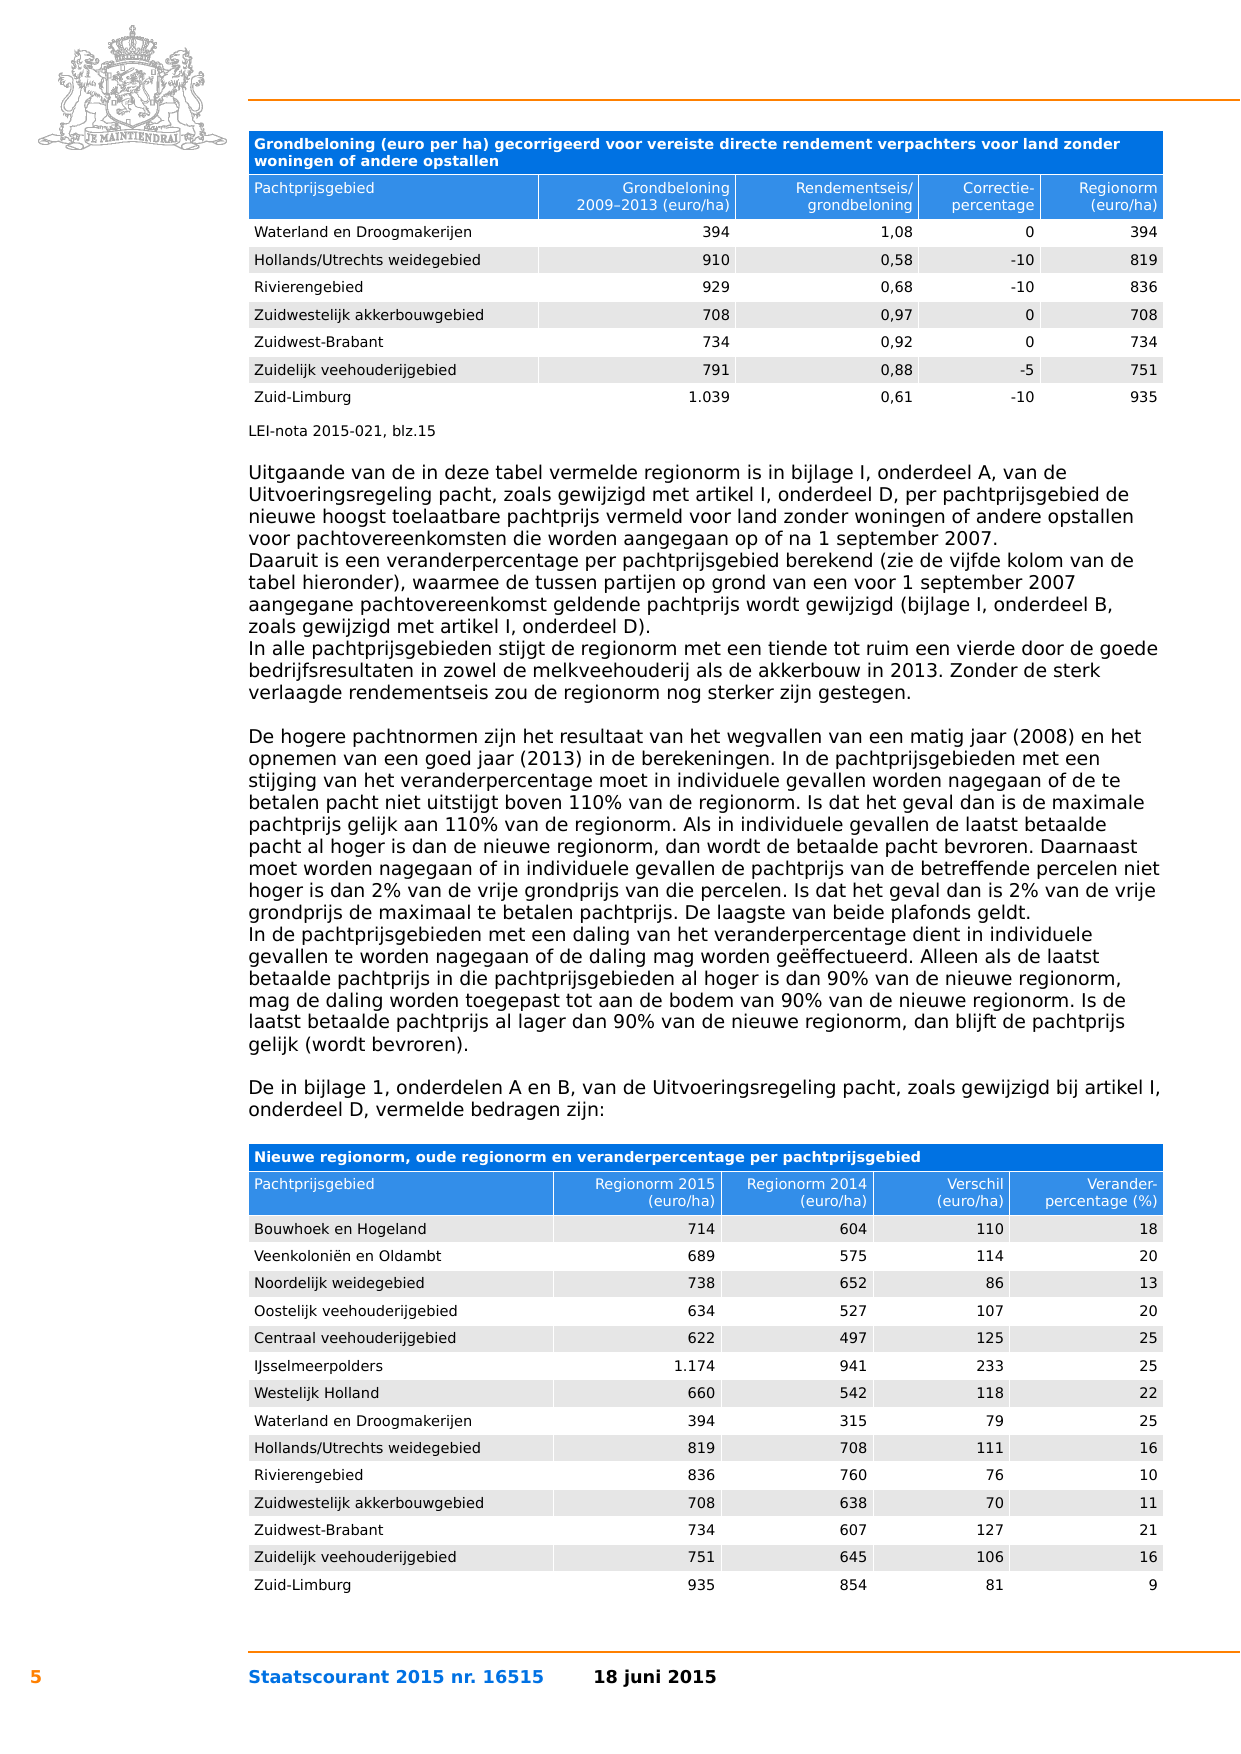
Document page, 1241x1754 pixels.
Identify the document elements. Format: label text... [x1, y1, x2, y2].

table_cell Regionorm (euro/ha) [1041, 175, 1163, 219]
table_cell Verander-percentage (%) [1010, 1172, 1163, 1215]
table_cell 25 [1010, 1326, 1163, 1352]
table_cell 738 [554, 1271, 721, 1297]
table_cell Rendementseis/ grondbeloning [736, 175, 918, 219]
table_cell Oostelijk veehouderijgebied [249, 1298, 553, 1324]
table_cell 734 [539, 329, 735, 356]
table_cell Zuidelijk veehouderijgebied [249, 1545, 553, 1571]
table_cell 634 [554, 1298, 721, 1324]
table_cell 760 [722, 1463, 873, 1489]
table_cell -10 [919, 247, 1040, 273]
table_cell Zuid-Limburg [249, 1572, 553, 1598]
table_cell 1.174 [554, 1353, 721, 1379]
table_cell 638 [722, 1490, 873, 1516]
table_cell 13 [1010, 1271, 1163, 1297]
table_cell Rivierengebied [249, 275, 538, 301]
table_cell Veenkoloniën en Oldambt [249, 1243, 553, 1270]
table_cell 935 [554, 1572, 721, 1598]
table_cell 394 [1041, 220, 1163, 246]
table_cell 527 [722, 1298, 873, 1324]
text De in bijlage 1, onderdelen A en B, van de Uitvoeringsregeling pacht, zoals gewijzigd bij artikel I, onderdeel D, vermelde bedragen zijn: [248, 1077, 1163, 1121]
table_cell Waterland en Droogmakerijen [249, 220, 538, 246]
table_header Grondbeloning (euro per ha) gecorrigeerd voor vereiste directe rendement verpachters voor land zonder woningen of andere opstallen [249, 131, 1163, 174]
table_cell 497 [722, 1326, 873, 1352]
table_cell Regionorm 2015 (euro/ha) [554, 1172, 721, 1215]
table_cell 10 [1010, 1463, 1163, 1489]
table_cell 0 [919, 329, 1040, 356]
table_cell 836 [554, 1463, 721, 1489]
table_cell 1.039 [539, 384, 735, 410]
table_cell 16 [1010, 1435, 1163, 1461]
table_cell Bouwhoek en Hogeland [249, 1216, 553, 1242]
table_cell Verschil (euro/ha) [874, 1172, 1009, 1215]
table_cell 86 [874, 1271, 1009, 1297]
table_cell 0,92 [736, 329, 918, 356]
table_cell 11 [1010, 1490, 1163, 1516]
table_cell Westelijk Holland [249, 1380, 553, 1407]
table_cell 22 [1010, 1380, 1163, 1407]
table_cell 910 [539, 247, 735, 273]
table_cell 81 [874, 1572, 1009, 1598]
table_cell 751 [1041, 357, 1163, 383]
table_cell 751 [554, 1545, 721, 1571]
table_cell 0,88 [736, 357, 918, 383]
table_cell 604 [722, 1216, 873, 1242]
table_cell Correctie- percentage [919, 175, 1040, 219]
table_cell 708 [539, 302, 735, 328]
text Daaruit is een veranderpercentage per pachtprijsgebied berekend (zie de vijfde kolom van de tabel hieronder), waarmee de tussen partijen op grond van een voor 1 september 2007 aangegane pachtovereenkomst geldende pachtprijs wordt gewijzigd (bijlage I, onderdeel B, zoals gewijzigd met artikel I, onderdeel D). [248, 550, 1163, 638]
table_cell 1,08 [736, 220, 918, 246]
table_cell Zuidwestelijk akkerbouwgebied [249, 1490, 553, 1516]
table_cell 394 [554, 1408, 721, 1434]
table_cell Rivierengebied [249, 1463, 553, 1489]
table_cell IJsselmeerpolders [249, 1353, 553, 1379]
table_cell 127 [874, 1517, 1009, 1544]
table_cell 0,97 [736, 302, 918, 328]
table_cell 110 [874, 1216, 1009, 1242]
table_cell 79 [874, 1408, 1009, 1434]
table_cell 575 [722, 1243, 873, 1270]
table_cell Noordelijk weidegebied [249, 1271, 553, 1297]
table_cell 125 [874, 1326, 1009, 1352]
table_cell 16 [1010, 1545, 1163, 1571]
table_cell 233 [874, 1353, 1009, 1379]
table_cell 708 [722, 1435, 873, 1461]
text De hogere pachtnormen zijn het resultaat van het wegvallen van een matig jaar (2008) en het opnemen van een goed jaar (2013) in de berekeningen. In de pachtprijsgebieden met een stijging van het veranderpercentage moet in individuele gevallen worden nagegaan of de te betalen pacht niet uitstijgt boven 110% van de regionorm. Is dat het geval dan is de maximale pachtprijs gelijk aan 110% van de regionorm. Als in individuele gevallen de laatst betaalde pacht al hoger is dan de nieuwe regionorm, dan wordt de betaalde pacht bevroren. Daarnaast moet worden nagegaan of in individuele gevallen de pachtprijs van de betreffende percelen niet hoger is dan 2% van de vrije grondprijs van die percelen. Is dat het geval dan is 2% van de vrije grondprijs de maximaal te betalen pachtprijs. De laagste van beide plafonds geldt. [248, 726, 1163, 923]
table_cell 714 [554, 1216, 721, 1242]
text Uitgaande van de in deze tabel vermelde regionorm is in bijlage I, onderdeel A, van de Uitvoeringsregeling pacht, zoals gewijzigd met artikel I, onderdeel D, per pachtprijsgebied de nieuwe hoogst toelaatbare pachtprijs vermeld voor land zonder woningen of andere opstallen voor pachtovereenkomsten die worden aangegaan op of na 1 september 2007. [248, 462, 1163, 550]
table_cell 0,68 [736, 275, 918, 301]
text In alle pachtprijsgebieden stijgt de regionorm met een tiende tot ruim een vierde door de goede bedrijfsresultaten in zowel de melkveehouderij als de akkerbouw in 2013. Zonder de sterk verlaagde rendementseis zou de regionorm nog sterker zijn gestegen. [248, 638, 1163, 704]
table_cell Hollands/Utrechts weidegebied [249, 1435, 553, 1461]
table_cell 315 [722, 1408, 873, 1434]
table_cell 660 [554, 1380, 721, 1407]
table_cell -5 [919, 357, 1040, 383]
text In de pachtprijsgebieden met een daling van het veranderpercentage dient in individuele gevallen te worden nagegaan of de daling mag worden geëffectueerd. Alleen als de laatst betaalde pachtprijs in die pachtprijsgebieden al hoger is dan 90% van de nieuwe regionorm, mag de daling worden toegepast tot aan de bodem van 90% van de nieuwe regionorm. Is de laatst betaalde pachtprijs al lager dan 90% van de nieuwe regionorm, dan blijft de pachtprijs gelijk (wordt bevroren). [248, 923, 1163, 1055]
table_cell Grondbeloning 2009–2013 (euro/ha) [539, 175, 735, 219]
table_cell 118 [874, 1380, 1009, 1407]
table_cell Zuidelijk veehouderijgebied [249, 357, 538, 383]
table_cell 0,61 [736, 384, 918, 410]
table_cell LEI-nota 2015-021, blz.15 [248, 411, 1163, 440]
table_cell 819 [1041, 247, 1163, 273]
table_cell 21 [1010, 1517, 1163, 1544]
table_cell Regionorm 2014 (euro/ha) [722, 1172, 873, 1215]
table_cell 394 [539, 220, 735, 246]
table_cell 20 [1010, 1298, 1163, 1324]
table_cell 111 [874, 1435, 1009, 1461]
table_cell 854 [722, 1572, 873, 1598]
table_cell 76 [874, 1463, 1009, 1489]
table_cell 645 [722, 1545, 873, 1571]
table_cell -10 [919, 275, 1040, 301]
table_cell 708 [554, 1490, 721, 1516]
table_cell -10 [919, 384, 1040, 410]
table_cell 941 [722, 1353, 873, 1379]
table_cell 25 [1010, 1353, 1163, 1379]
table_cell 107 [874, 1298, 1009, 1324]
table_cell 18 [1010, 1216, 1163, 1242]
table_cell 0,58 [736, 247, 918, 273]
table_cell 25 [1010, 1408, 1163, 1434]
table_cell 689 [554, 1243, 721, 1270]
table_cell Zuidwest-Brabant [249, 329, 538, 356]
table_cell 791 [539, 357, 735, 383]
table_cell 819 [554, 1435, 721, 1461]
table_cell 622 [554, 1326, 721, 1352]
table_cell Centraal veehouderijgebied [249, 1326, 553, 1352]
table_cell Zuidwest-Brabant [249, 1517, 553, 1544]
table_cell 607 [722, 1517, 873, 1544]
table_cell Hollands/Utrechts weidegebied [249, 247, 538, 273]
table_cell 935 [1041, 384, 1163, 410]
table_cell 836 [1041, 275, 1163, 301]
table_cell Pachtprijsgebied [249, 1172, 553, 1215]
table_cell 542 [722, 1380, 873, 1407]
table_cell 70 [874, 1490, 1009, 1516]
table_cell 106 [874, 1545, 1009, 1571]
table_cell Zuid-Limburg [249, 384, 538, 410]
table_cell Waterland en Droogmakerijen [249, 1408, 553, 1434]
table_cell 0 [919, 302, 1040, 328]
table_cell Zuidwestelijk akkerbouwgebied [249, 302, 538, 328]
picture [38, 25, 227, 150]
table_cell 9 [1010, 1572, 1163, 1598]
table_cell 114 [874, 1243, 1009, 1270]
table_cell 734 [1041, 329, 1163, 356]
table_cell 0 [919, 220, 1040, 246]
table_cell 708 [1041, 302, 1163, 328]
table_cell 929 [539, 275, 735, 301]
table_cell 652 [722, 1271, 873, 1297]
table_header Nieuwe regionorm, oude regionorm en veranderpercentage per pachtprijsgebied [249, 1144, 1163, 1171]
table_cell 734 [554, 1517, 721, 1544]
table_cell 20 [1010, 1243, 1163, 1270]
table_cell Pachtprijsgebied [249, 175, 538, 219]
